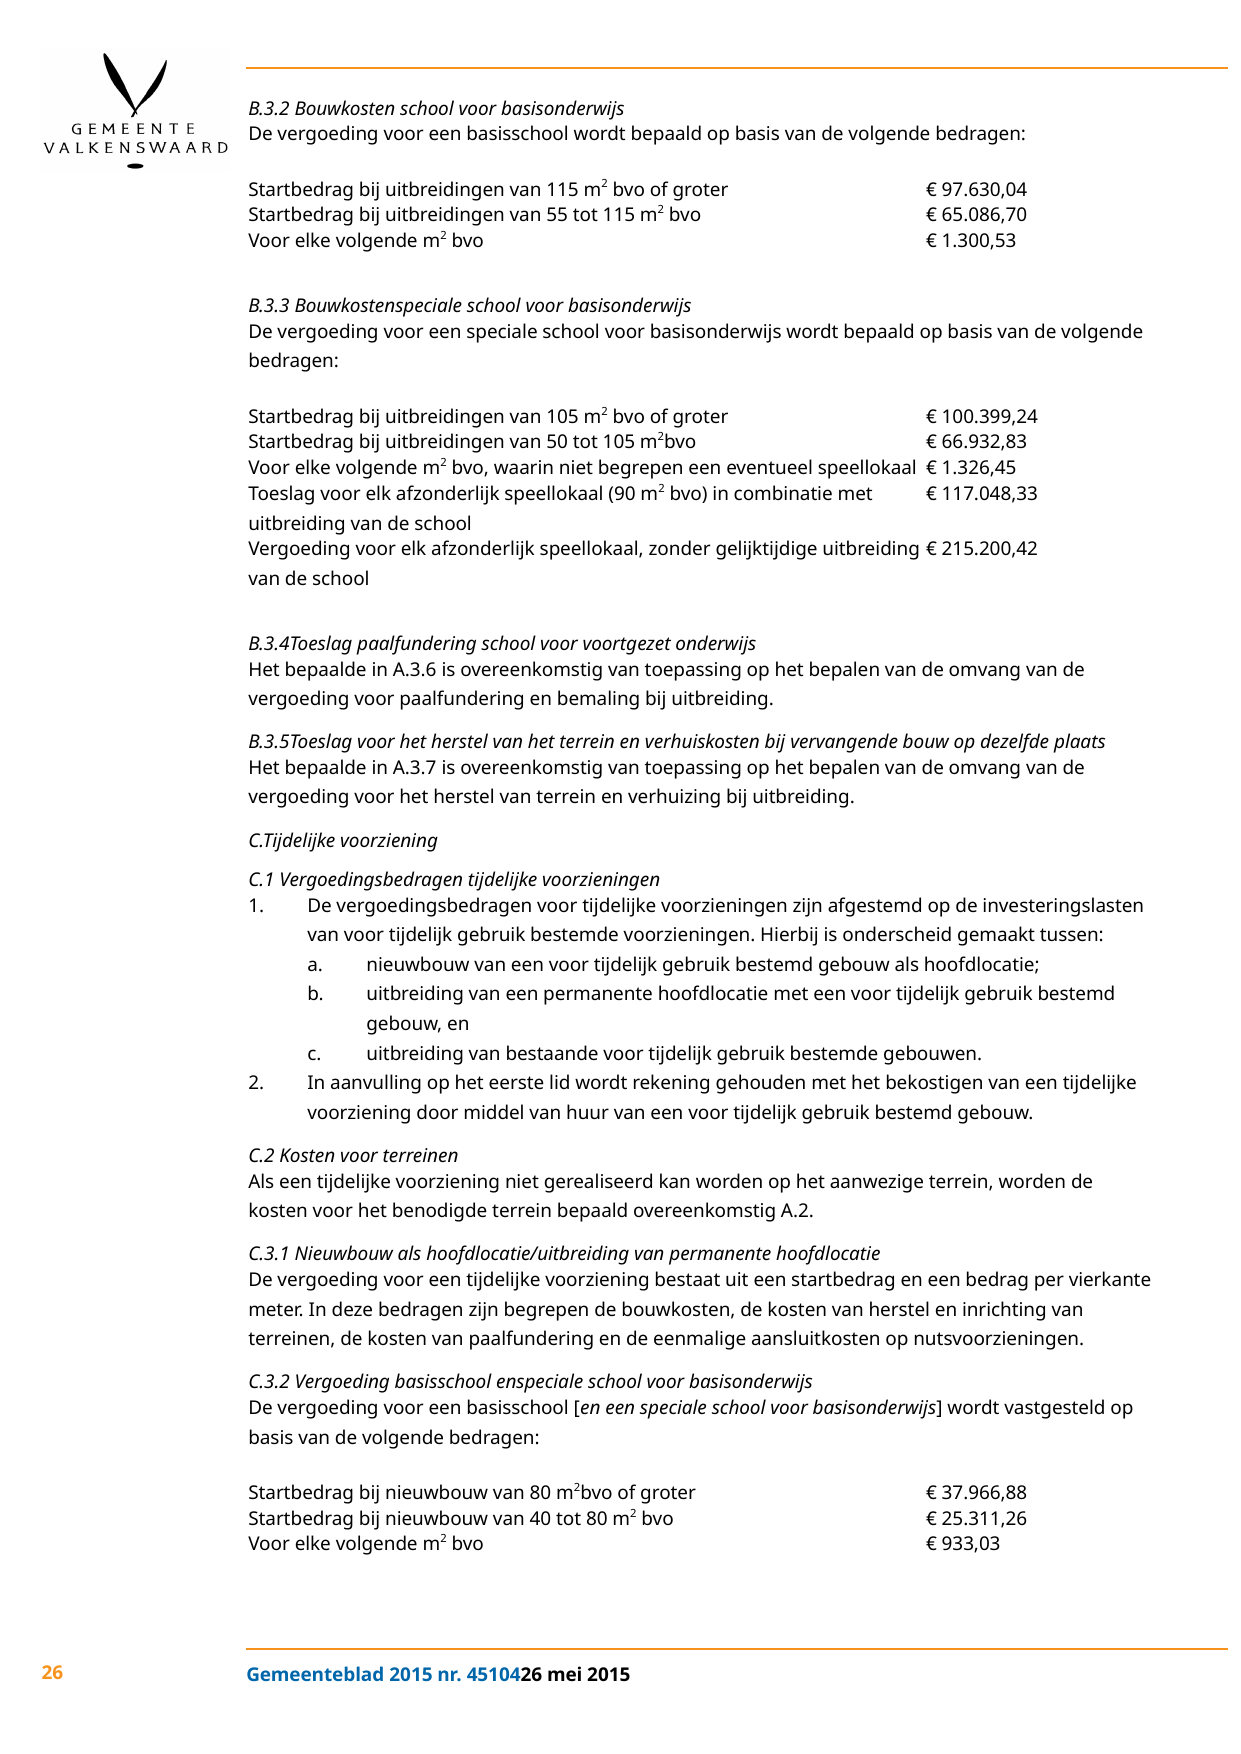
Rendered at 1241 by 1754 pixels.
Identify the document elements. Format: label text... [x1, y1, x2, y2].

text C.1 Vergoedingsbedragen tijdelijke voorzieningen [248, 866, 1152, 892]
table_cell € 117.048,33 [926, 480, 1152, 535]
table_cell Startbedrag bij uitbreidingen van 55 tot 115 m2 bvo [248, 202, 926, 227]
table_cell € 66.932,83 [926, 429, 1152, 454]
list De vergoedingsbedragen voor tijdelijke voorzieningen zijn afgestemd op de investeringslasten van voor tijdelijk gebruik bestemde voorzieningen. Hierbij is onderscheid gemaakt tussen: [248, 892, 1152, 947]
table_cell Toeslag voor elk afzonderlijk speellokaal (90 m2 bvo) in combinatie met uitbreiding van de school [248, 480, 926, 535]
picture [41, 47, 231, 172]
text De vergoeding voor een tijdelijke voorziening bestaat uit een startbedrag en een bedrag per vierkante meter. In deze bedragen zijn begrepen de bouwkosten, de kosten van herstel en inrichting van terreinen, de kosten van paalfundering en de eenmalige aansluitkosten op nutsvoorzieningen. [248, 1266, 1152, 1351]
list uitbreiding van bestaande voor tijdelijk gebruik bestemde gebouwen. [307, 1040, 1152, 1066]
table_cell € 1.300,53 [926, 227, 1152, 253]
table_header € 97.630,04 [926, 176, 1152, 202]
table_cell € 25.311,26 [926, 1505, 1152, 1531]
list uitbreiding van een permanente hoofdlocatie met een voor tijdelijk gebruik bestemd gebouw, en [307, 981, 1152, 1036]
list nieuwbouw van een voor tijdelijk gebruik bestemd gebouw als hoofdlocatie; [307, 951, 1152, 977]
table_header € 100.399,24 [926, 403, 1152, 429]
table_header Startbedrag bij nieuwbouw van 80 m2bvo of groter [248, 1479, 926, 1505]
text Het bepaalde in A.3.7 is overeenkomstig van toepassing op het bepalen van de omvang van de vergoeding voor het herstel van terrein en verhuizing bij uitbreiding. [248, 754, 1152, 809]
table_header Startbedrag bij uitbreidingen van 115 m2 bvo of groter [248, 176, 926, 202]
text B.3.5Toeslag voor het herstel van het terrein en verhuiskosten bij vervangende bouw op dezelfde plaats [248, 728, 1152, 754]
table_header Startbedrag bij uitbreidingen van 105 m2 bvo of groter [248, 403, 926, 429]
table_cell Voor elke volgende m2 bvo [248, 227, 926, 253]
table_cell € 933,03 [926, 1531, 1152, 1556]
text C.3.2 Vergoeding basisschool enspeciale school voor basisonderwijs [248, 1368, 1152, 1394]
text C.Tijdelijke voorziening [248, 827, 1152, 853]
text De vergoeding voor een basisschool [en een speciale school voor basisonderwijs] wordt vastgesteld op basis van de volgende bedragen: [248, 1394, 1152, 1449]
table_cell Startbedrag bij uitbreidingen van 50 tot 105 m2bvo [248, 429, 926, 454]
text De vergoeding voor een speciale school voor basisonderwijs wordt bepaald op basis van de volgende bedragen: [248, 318, 1152, 373]
list In aanvulling op het eerste lid wordt rekening gehouden met het bekostigen van een tijdelijke voorziening door middel van huur van een voor tijdelijk gebruik bestemd gebouw. [248, 1069, 1152, 1125]
text C.3.1 Nieuwbouw als hoofdlocatie/uitbreiding van permanente hoofdlocatie [248, 1241, 1152, 1266]
table_cell Vergoeding voor elk afzonderlijk speellokaal, zonder gelijktijdige uitbreiding van de school [248, 535, 926, 591]
text De vergoeding voor een basisschool wordt bepaald op basis van de volgende bedragen: [248, 121, 1152, 146]
text B.3.2 Bouwkosten school voor basisonderwijs [248, 95, 1152, 121]
table_cell € 1.326,45 [926, 454, 1152, 480]
text Het bepaalde in A.3.6 is overeenkomstig van toepassing op het bepalen van de omvang van de vergoeding voor paalfundering en bemaling bij uitbreiding. [248, 656, 1152, 711]
text B.3.4Toeslag paalfundering school voor voortgezet onderwijs [248, 630, 1152, 656]
table_cell € 215.200,42 [926, 535, 1152, 591]
text Als een tijdelijke voorziening niet gerealiseerd kan worden op het aanwezige terrein, worden de kosten voor het benodigde terrein bepaald overeenkomstig A.2. [248, 1168, 1152, 1223]
table_header € 37.966,88 [926, 1479, 1152, 1505]
table_cell Startbedrag bij nieuwbouw van 40 tot 80 m2 bvo [248, 1505, 926, 1531]
table_cell Voor elke volgende m2 bvo, waarin niet begrepen een eventueel speellokaal [248, 454, 926, 480]
table_cell € 65.086,70 [926, 202, 1152, 227]
text C.2 Kosten voor terreinen [248, 1142, 1152, 1168]
table_cell Voor elke volgende m2 bvo [248, 1531, 926, 1556]
text B.3.3 Bouwkostenspeciale school voor basisonderwijs [248, 292, 1152, 318]
